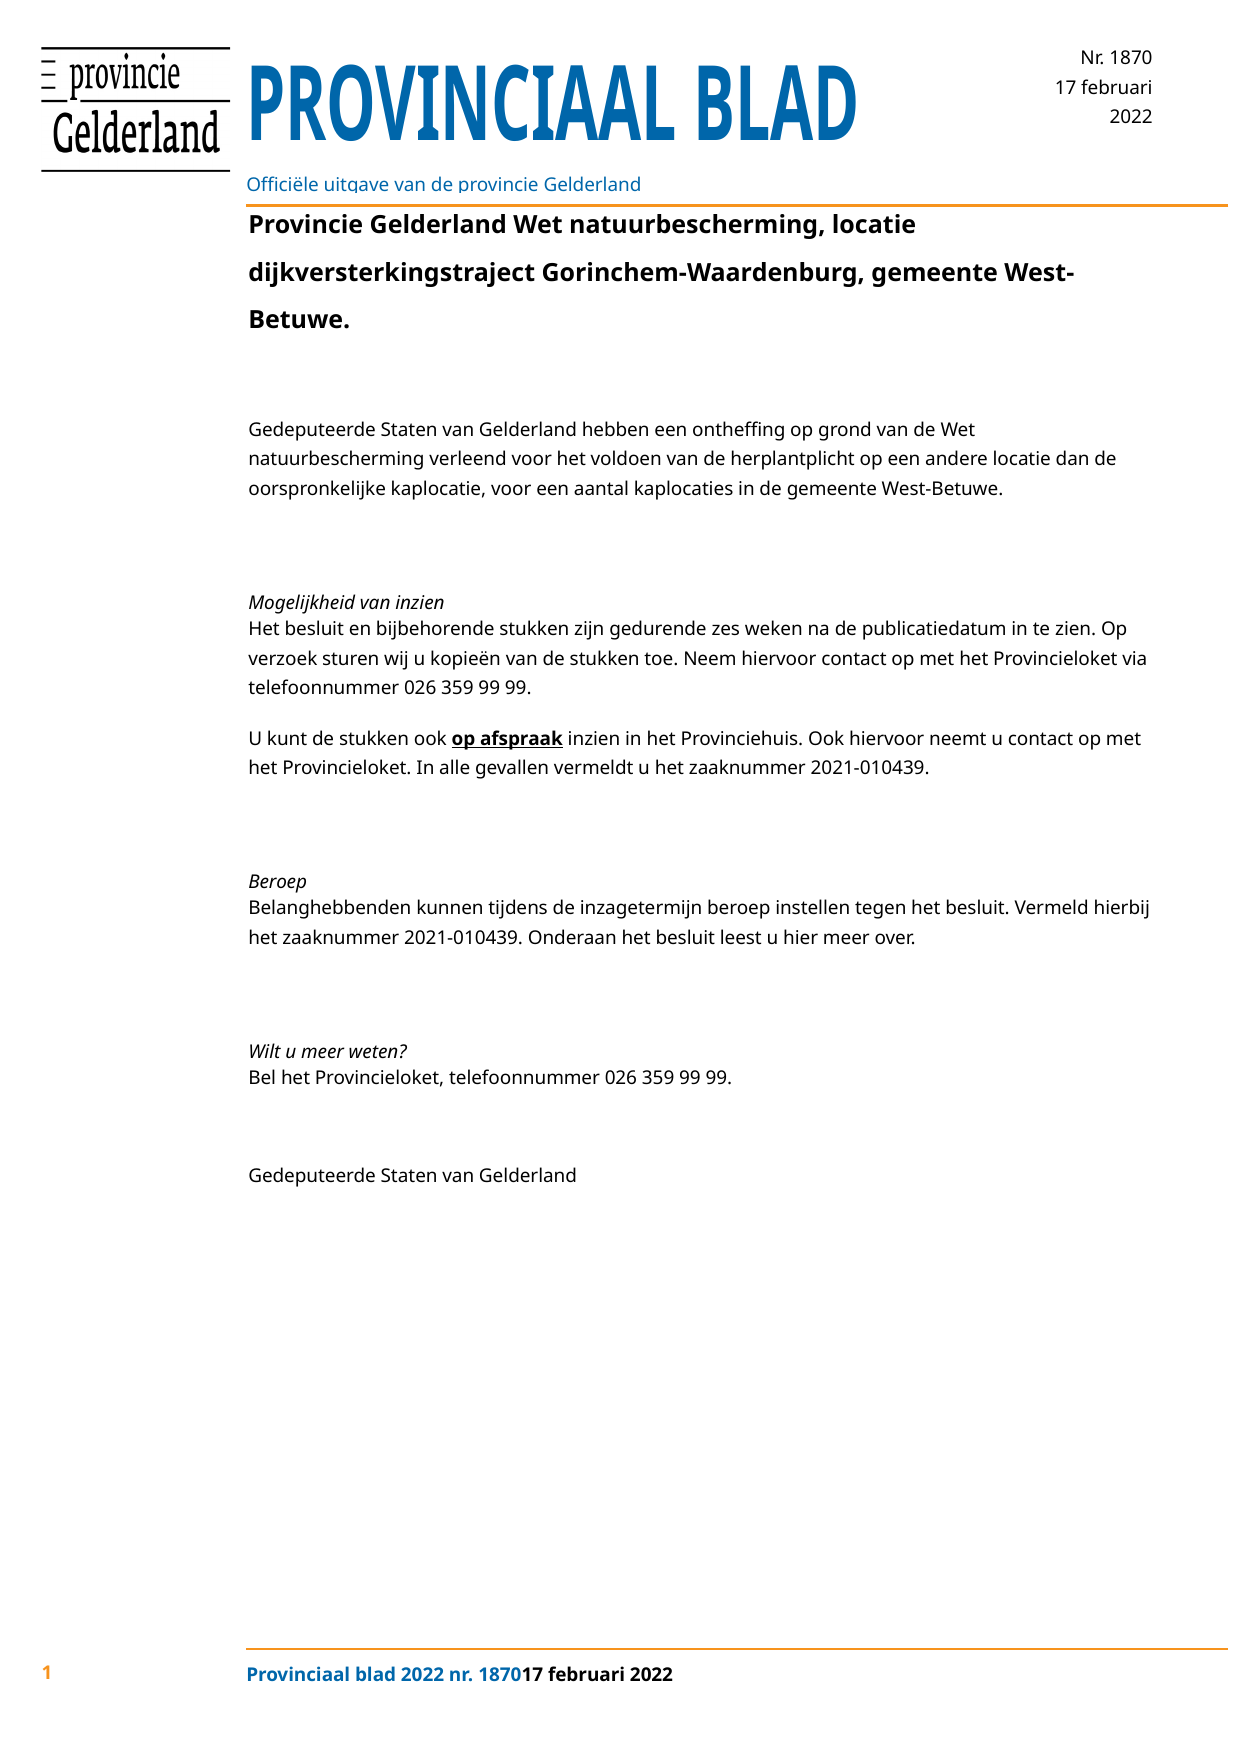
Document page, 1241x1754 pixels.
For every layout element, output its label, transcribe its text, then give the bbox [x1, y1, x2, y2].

text Provincie Gelderland Wet natuurbescherming, locatie dijkversterkingstraject Gorinchem-Waardenburg, gemeente West-Betuwe. [248, 207, 1152, 336]
text Bel het Provincieloket, telefoonnummer 026 359 99 99. [248, 1064, 1152, 1090]
text Het besluit en bijbehorende stukken zijn gedurende zes weken na de publicatiedatum in te zien. Op verzoek sturen wij u kopieën van de stukken toe. Neem hiervoor contact op met het Provincieloket via telefoonnummer 026 359 99 99. [248, 615, 1152, 700]
text Mogelijkheid van inzien [248, 589, 1152, 615]
text Wilt u meer weten? [248, 1038, 1152, 1064]
text U kunt de stukken ook op afspraak inzien in het Provinciehuis. Ook hiervoor neemt u contact op met het Provincieloket. In alle gevallen vermeldt u het zaaknummer 2021-010439. [248, 725, 1152, 780]
picture [41, 47, 231, 172]
text Gedeputeerde Staten van Gelderland [248, 1162, 1152, 1188]
text Beroep [248, 869, 1152, 894]
text Belanghebbenden kunnen tijdens de inzagetermijn beroep instellen tegen het besluit. Vermeld hierbij het zaaknummer 2021-010439. Onderaan het besluit leest u hier meer over. [248, 894, 1152, 950]
text Gedeputeerde Staten van Gelderland hebben een ontheffing op grond van de Wet natuurbescherming verleend voor het voldoen van de herplantplicht op een andere locatie dan de oorspronkelijke kaplocatie, voor een aantal kaplocaties in de gemeente West-Betuwe. [248, 416, 1152, 501]
